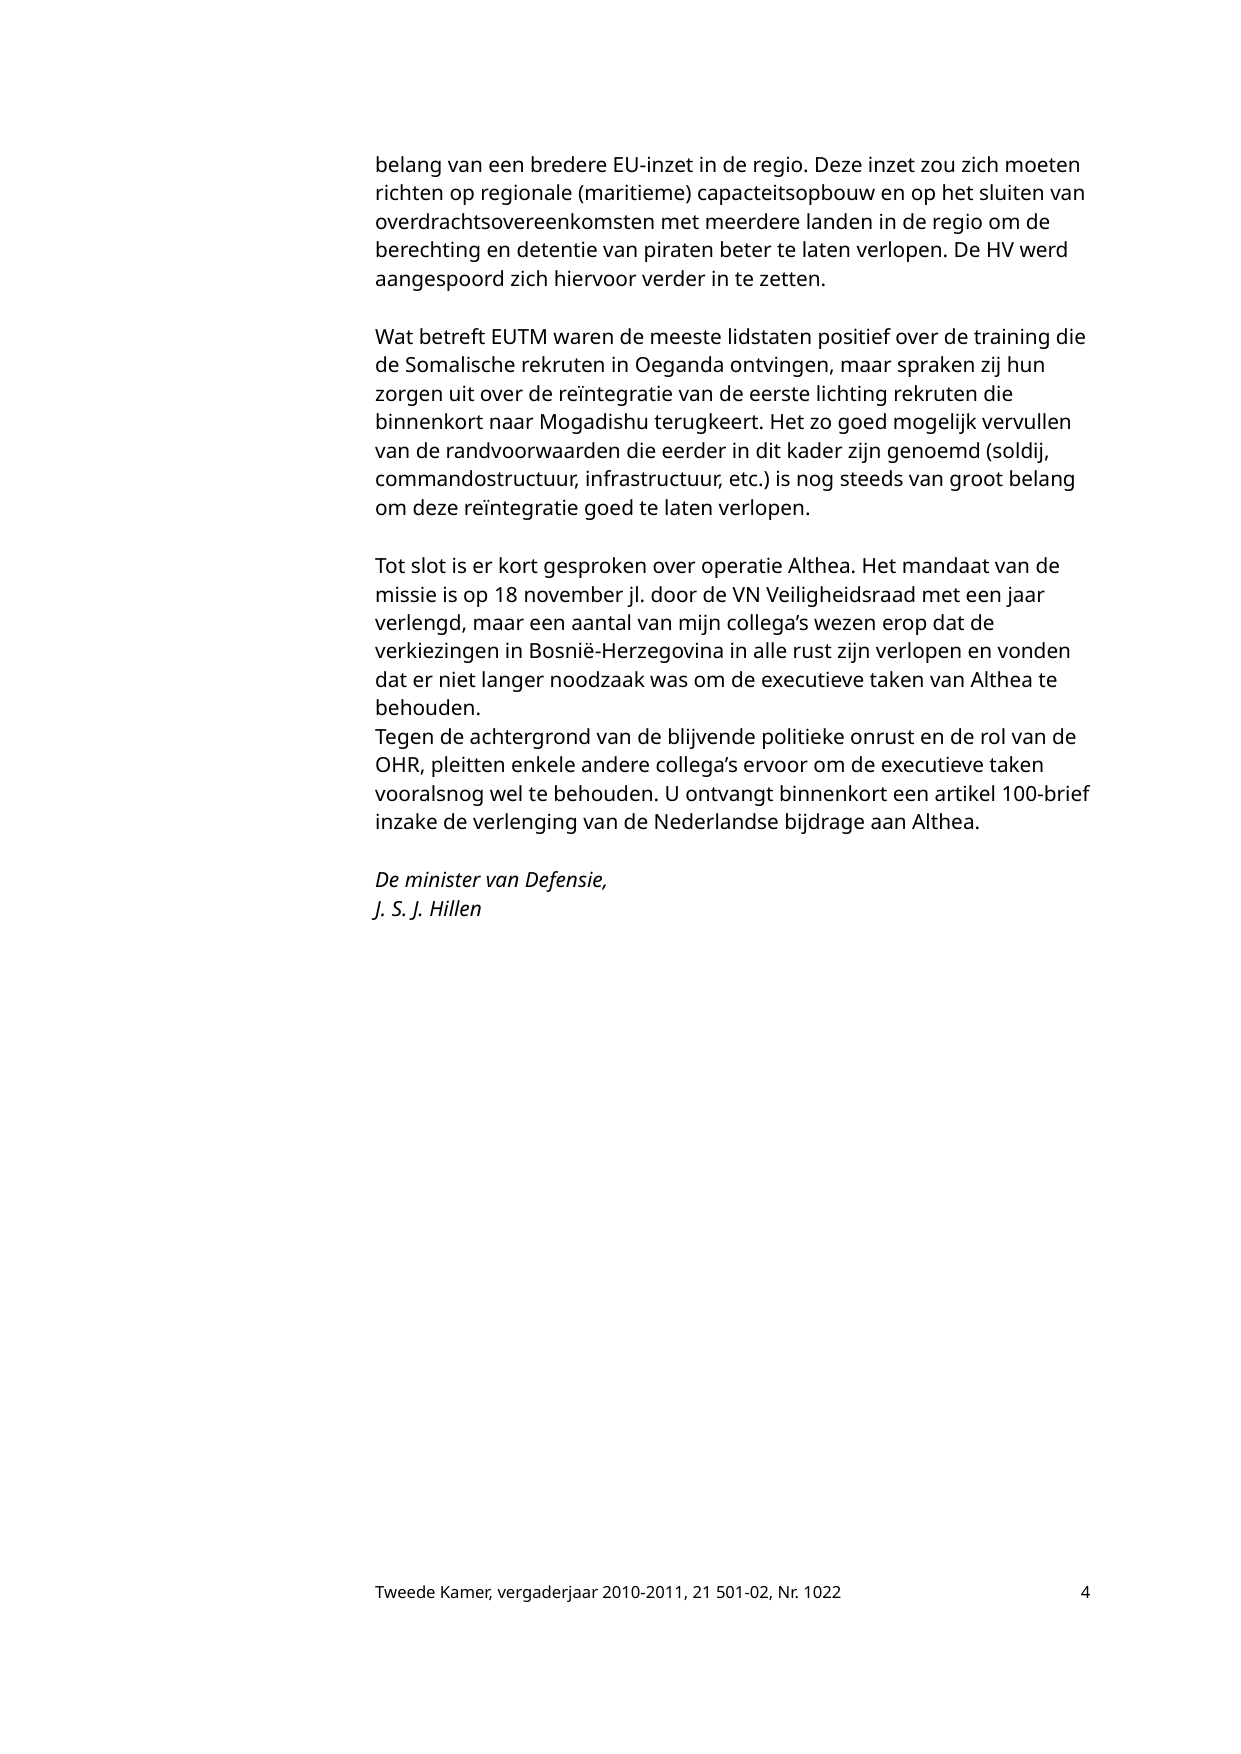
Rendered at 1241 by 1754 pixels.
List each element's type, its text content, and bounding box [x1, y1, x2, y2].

text De minister van Defensie, [375, 866, 1090, 894]
text Tot slot is er kort gesproken over operatie Althea. Het mandaat van de missie is op 18 november jl. door de VN Veiligheidsraad met een jaar verlengd, maar een aantal van mijn collega’s wezen erop dat de verkiezingen in Bosnië-Herzegovina in alle rust zijn verlopen en vonden dat er niet langer noodzaak was om de executieve taken van Althea te behouden. [375, 551, 1090, 722]
text Wat betreft EUTM waren de meeste lidstaten positief over de training die de Somalische rekruten in Oeganda ontvingen, maar spraken zij hun zorgen uit over de reïntegratie van de eerste lichting rekruten die binnenkort naar Mogadishu terugkeert. Het zo goed mogelijk vervullen van de randvoorwaarden die eerder in dit kader zijn genoemd (soldij, commandostructuur, infrastructuur, etc.) is nog steeds van groot belang om deze reïntegratie goed te laten verlopen. [375, 322, 1090, 521]
text belang van een bredere EU-inzet in de regio. Deze inzet zou zich moeten richten op regionale (maritieme) capacteitsopbouw en op het sluiten van overdrachtsovereenkomsten met meerdere landen in de regio om de berechting en detentie van piraten beter te laten verlopen. De HV werd aangespoord zich hiervoor verder in te zetten. [375, 150, 1090, 292]
text J. S. J. Hillen [375, 894, 1090, 922]
text Tegen de achtergrond van de blijvende politieke onrust en de rol van de OHR, pleitten enkele andere collega’s ervoor om de executieve taken vooralsnog wel te behouden. U ontvangt binnenkort een artikel 100-brief inzake de verlenging van de Nederlandse bijdrage aan Althea. [375, 722, 1090, 836]
